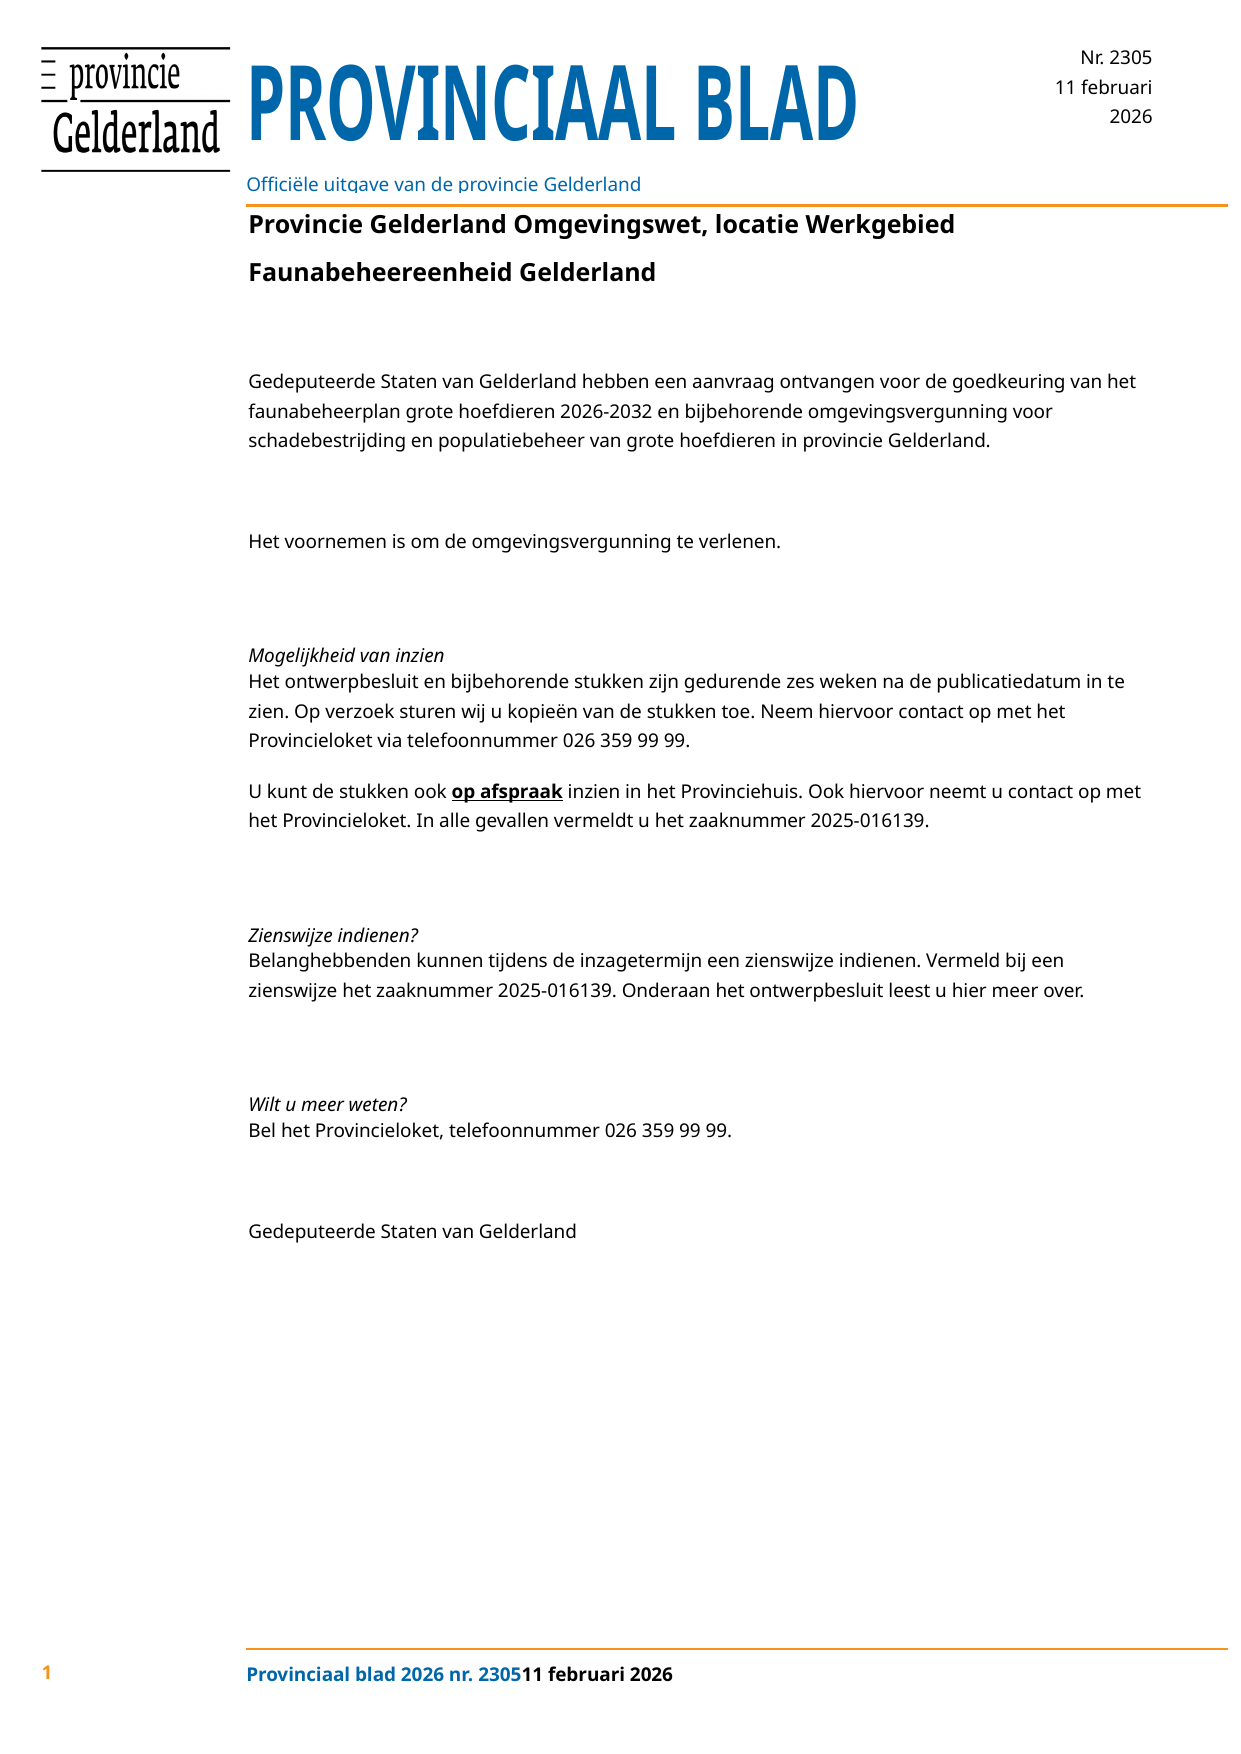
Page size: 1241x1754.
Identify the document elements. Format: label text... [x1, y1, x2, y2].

text Het ontwerpbesluit en bijbehorende stukken zijn gedurende zes weken na de publicatiedatum in te zien. Op verzoek sturen wij u kopieën van de stukken toe. Neem hiervoor contact op met het Provincieloket via telefoonnummer 026 359 99 99. [248, 668, 1152, 753]
text Bel het Provincieloket, telefoonnummer 026 359 99 99. [248, 1117, 1152, 1143]
text Het voornemen is om de omgevingsvergunning te verlenen. [248, 528, 1152, 554]
text U kunt de stukken ook op afspraak inzien in het Provinciehuis. Ook hiervoor neemt u contact op met het Provincieloket. In alle gevallen vermeldt u het zaaknummer 2025-016139. [248, 778, 1152, 833]
text Mogelijkheid van inzien [248, 643, 1152, 668]
text Gedeputeerde Staten van Gelderland hebben een aanvraag ontvangen voor de goedkeuring van het faunabeheerplan grote hoefdieren 2026-2032 en bijbehorende omgevingsvergunning voor schadebestrijding en populatiebeheer van grote hoefdieren in provincie Gelderland. [248, 368, 1152, 453]
text Belanghebbenden kunnen tijdens de inzagetermijn een zienswijze indienen. Vermeld bij een zienswijze het zaaknummer 2025-016139. Onderaan het ontwerpbesluit leest u hier meer over. [248, 948, 1152, 1003]
text Gedeputeerde Staten van Gelderland [248, 1218, 1152, 1244]
text Wilt u meer weten? [248, 1092, 1152, 1117]
picture [41, 47, 231, 172]
text Zienswijze indienen? [248, 922, 1152, 948]
text Provincie Gelderland Omgevingswet, locatie Werkgebied Faunabeheereenheid Gelderland [248, 207, 1152, 288]
